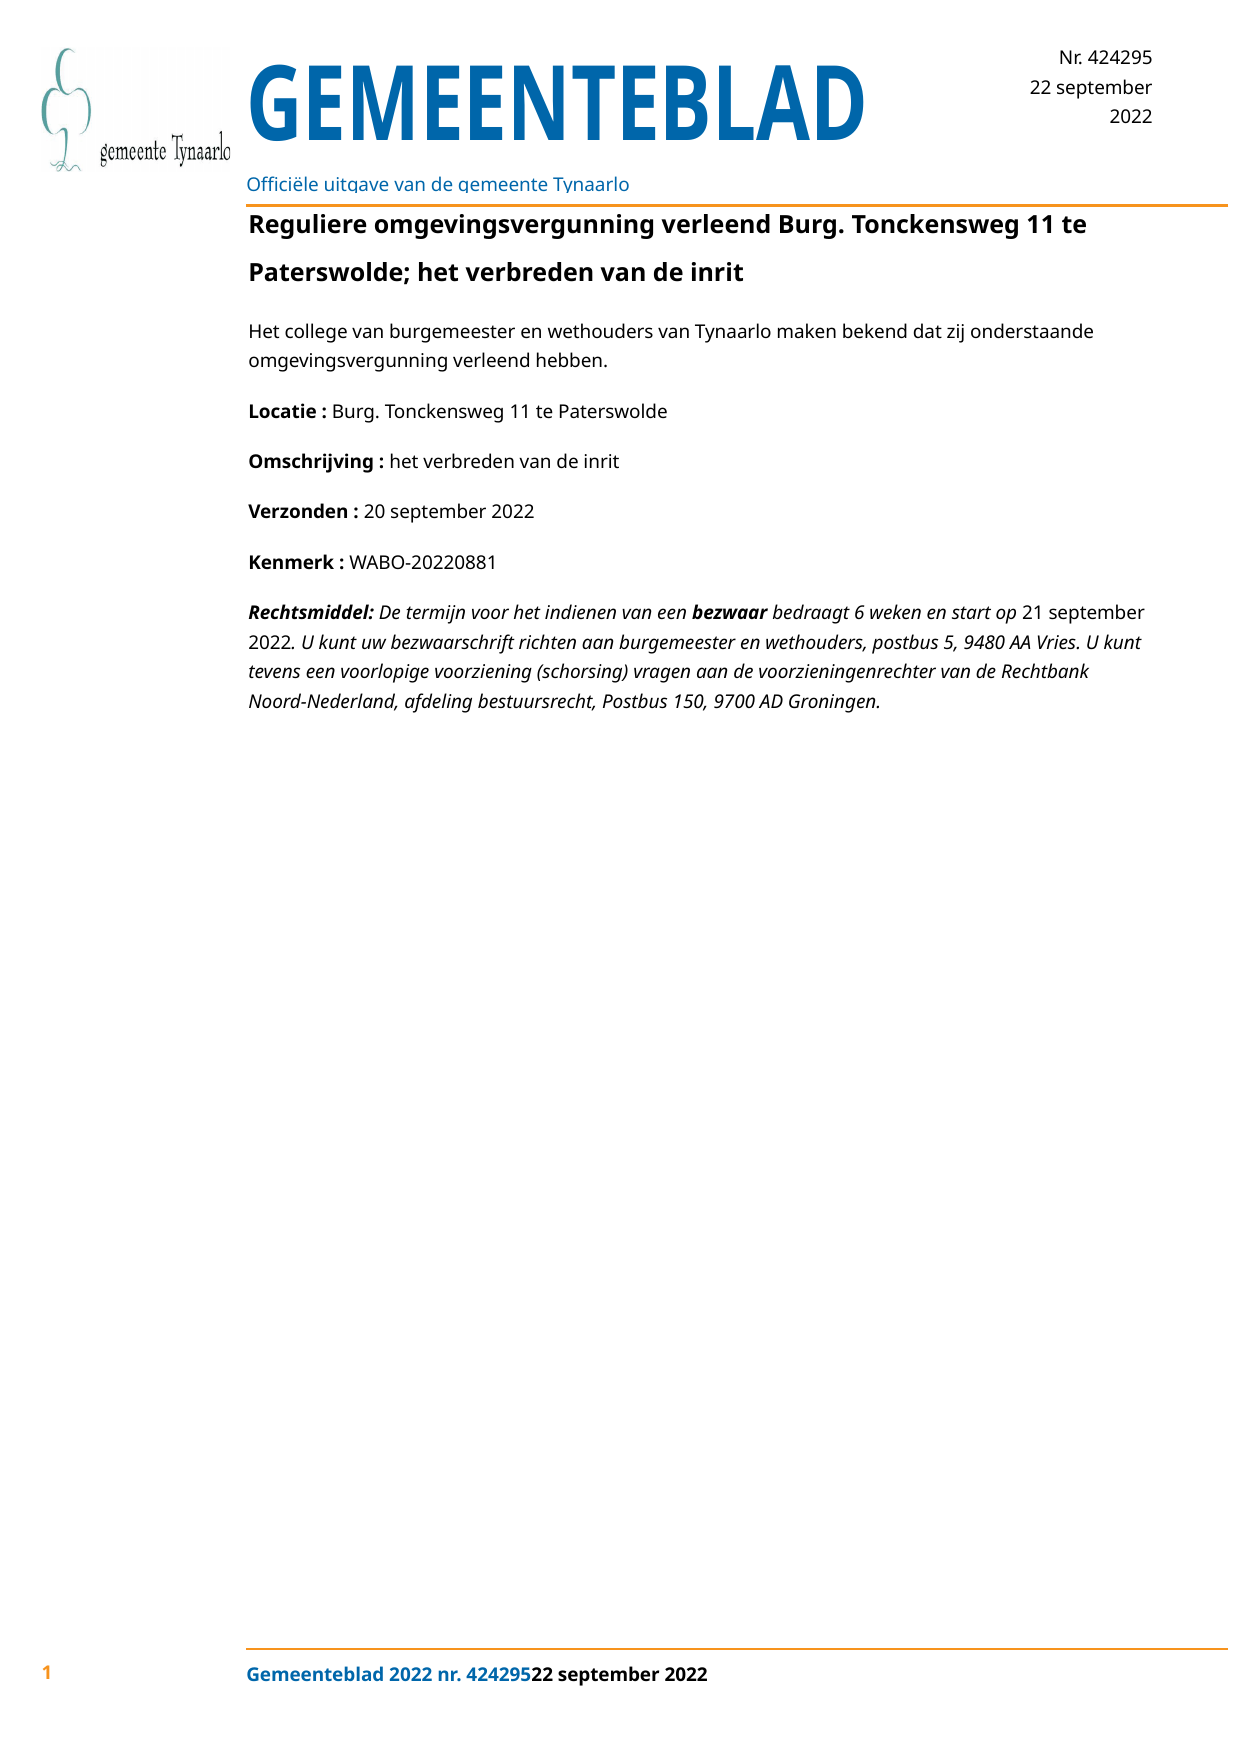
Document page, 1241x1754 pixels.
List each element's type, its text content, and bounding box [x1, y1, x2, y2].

picture [41, 47, 231, 172]
text Reguliere omgevingsvergunning verleend Burg. Tonckensweg 11 te Paterswolde; het verbreden van de inrit [248, 207, 1152, 288]
text Omschrijving : het verbreden van de inrit [248, 448, 1152, 474]
text Locatie : Burg. Tonckensweg 11 te Paterswolde [248, 398, 1152, 424]
text Verzonden : 20 september 2022 [248, 499, 1152, 524]
text Kenmerk : WABO-20220881 [248, 549, 1152, 575]
text Het college van burgemeester en wethouders van Tynaarlo maken bekend dat zij onderstaande omgevingsvergunning verleend hebben. [248, 318, 1152, 373]
text Rechtsmiddel: De termijn voor het indienen van een bezwaar bedraagt 6 weken en start op 21 september 2022. U kunt uw bezwaarschrift richten aan burgemeester en wethouders, postbus 5, 9480 AA Vries. U kunt tevens een voorlopige voorziening (schorsing) vragen aan de voorzieningenrechter van de Rechtbank Noord-Nederland, afdeling bestuursrecht, Postbus 150, 9700 AD Groningen. [248, 599, 1152, 714]
